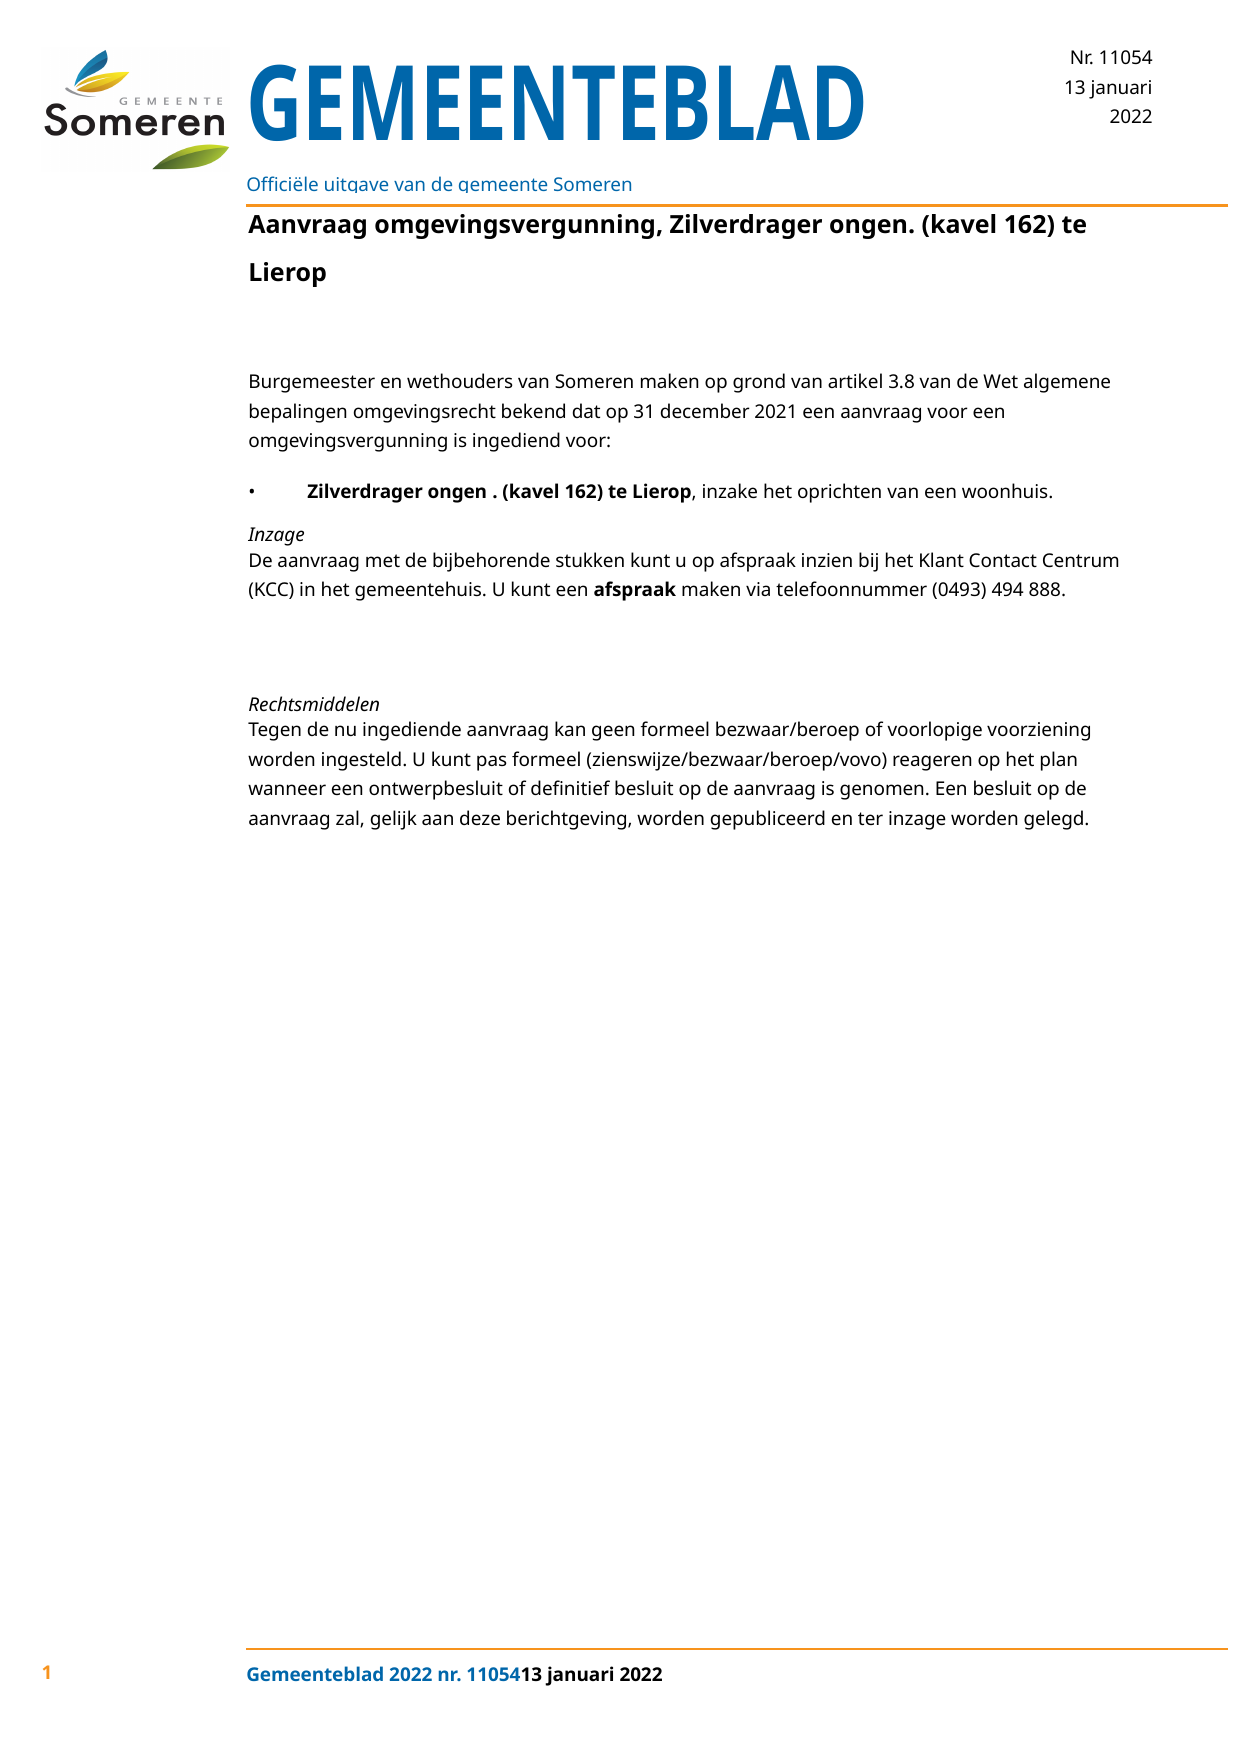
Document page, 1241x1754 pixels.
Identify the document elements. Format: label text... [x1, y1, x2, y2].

text Burgemeester en wethouders van Someren maken op grond van artikel 3.8 van de Wet algemene bepalingen omgevingsrecht bekend dat op 31 december 2021 een aanvraag voor een omgevingsvergunning is ingediend voor: [248, 368, 1152, 453]
picture [41, 47, 231, 172]
text Inzage [248, 521, 1152, 547]
text Aanvraag omgevingsvergunning, Zilverdrager ongen. (kavel 162) te Lierop [248, 207, 1152, 288]
text Tegen de nu ingediende aanvraag kan geen formeel bezwaar/beroep of voorlopige voorziening worden ingesteld. U kunt pas formeel (zienswijze/bezwaar/beroep/vovo) reageren op het plan wanneer een ontwerpbesluit of definitief besluit op de aanvraag is genomen. Een besluit op de aanvraag zal, gelijk aan deze berichtgeving, worden gepubliceerd en ter inzage worden gelegd. [248, 716, 1152, 831]
text Rechtsmiddelen [248, 691, 1152, 716]
text De aanvraag met de bijbehorende stukken kunt u op afspraak inzien bij het Klant Contact Centrum (KCC) in het gemeentehuis. U kunt een afspraak maken via telefoonnummer (0493) 494 888. [248, 547, 1152, 602]
list Zilverdrager ongen . (kavel 162) te Lierop, inzake het oprichten van een woonhuis. [248, 478, 1152, 504]
